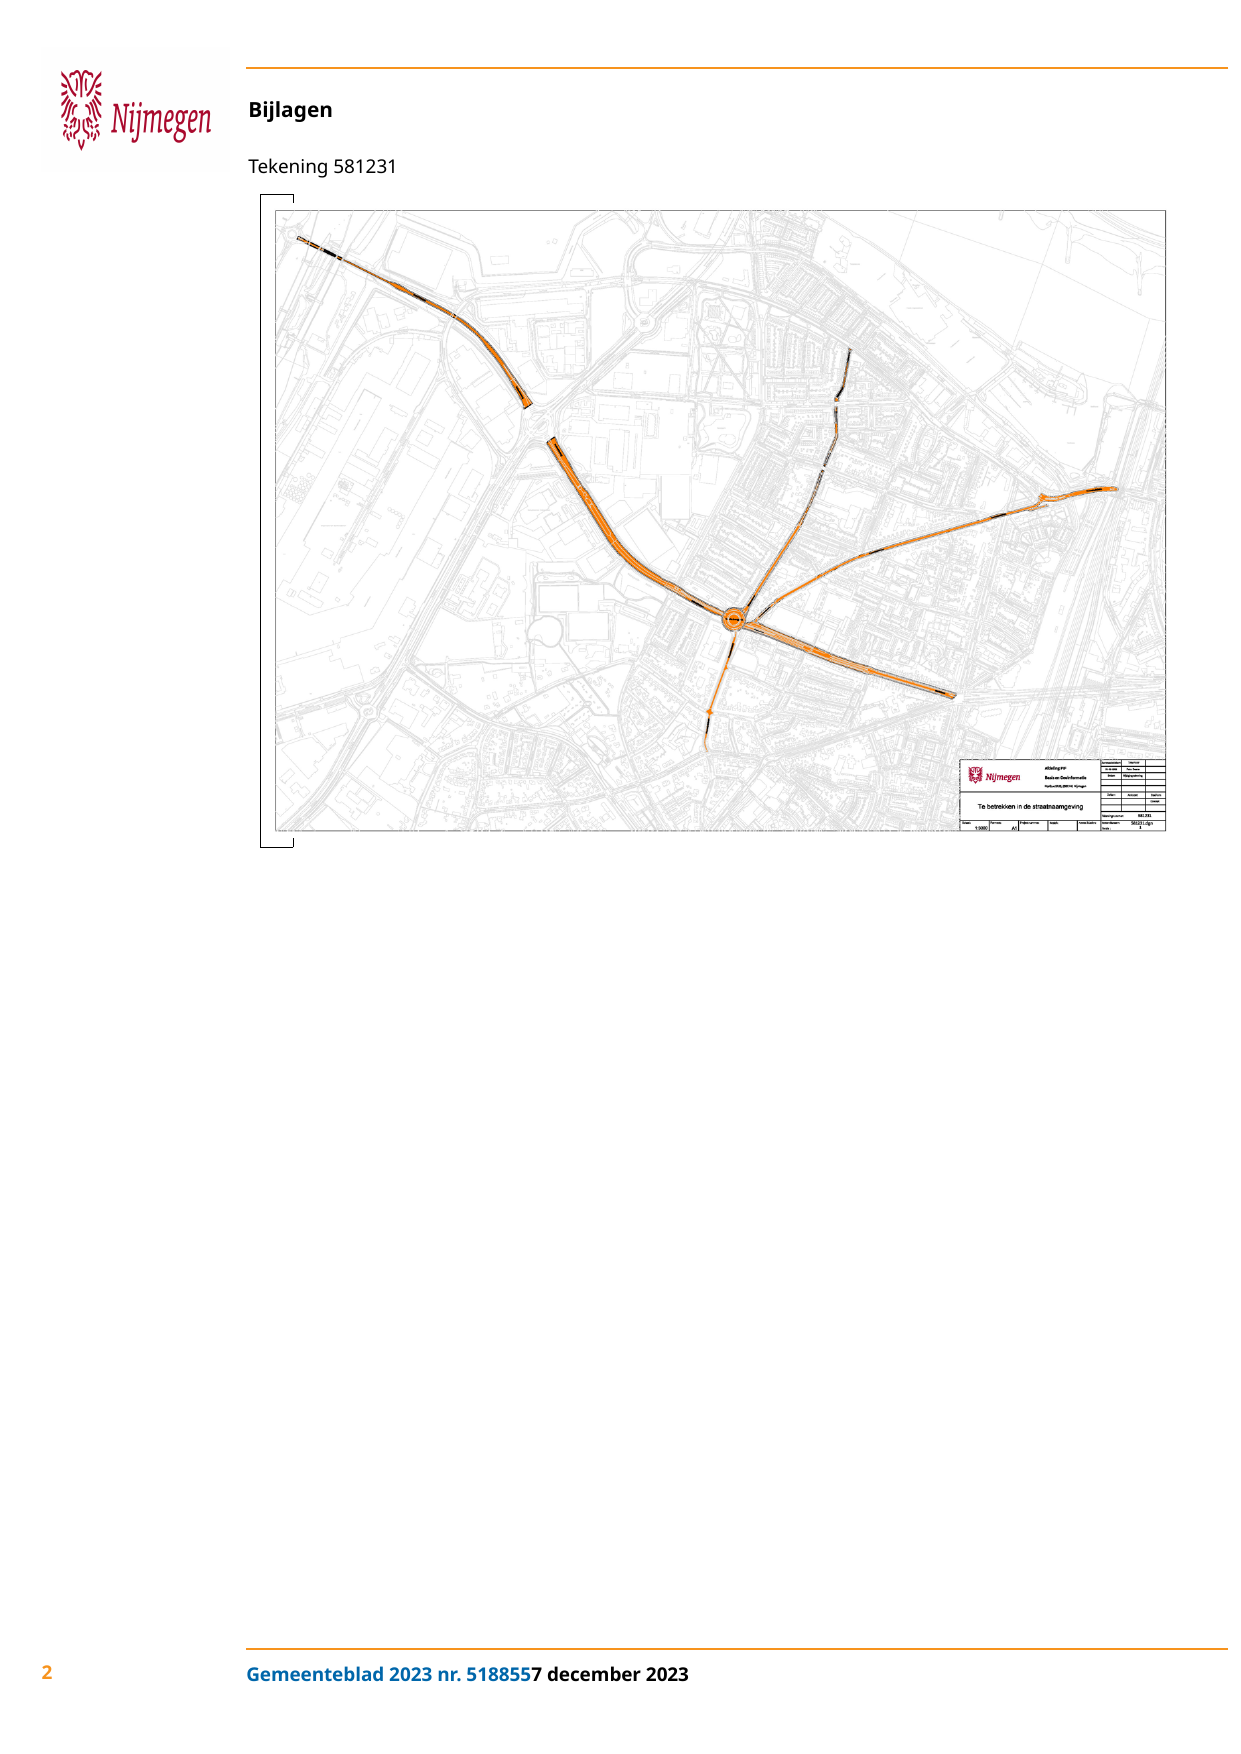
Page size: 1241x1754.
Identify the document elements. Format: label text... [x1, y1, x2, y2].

text Bijlagen [248, 95, 1152, 123]
picture [41, 47, 231, 172]
text Tekening 581231 [248, 153, 1152, 179]
picture [268, 203, 1173, 838]
